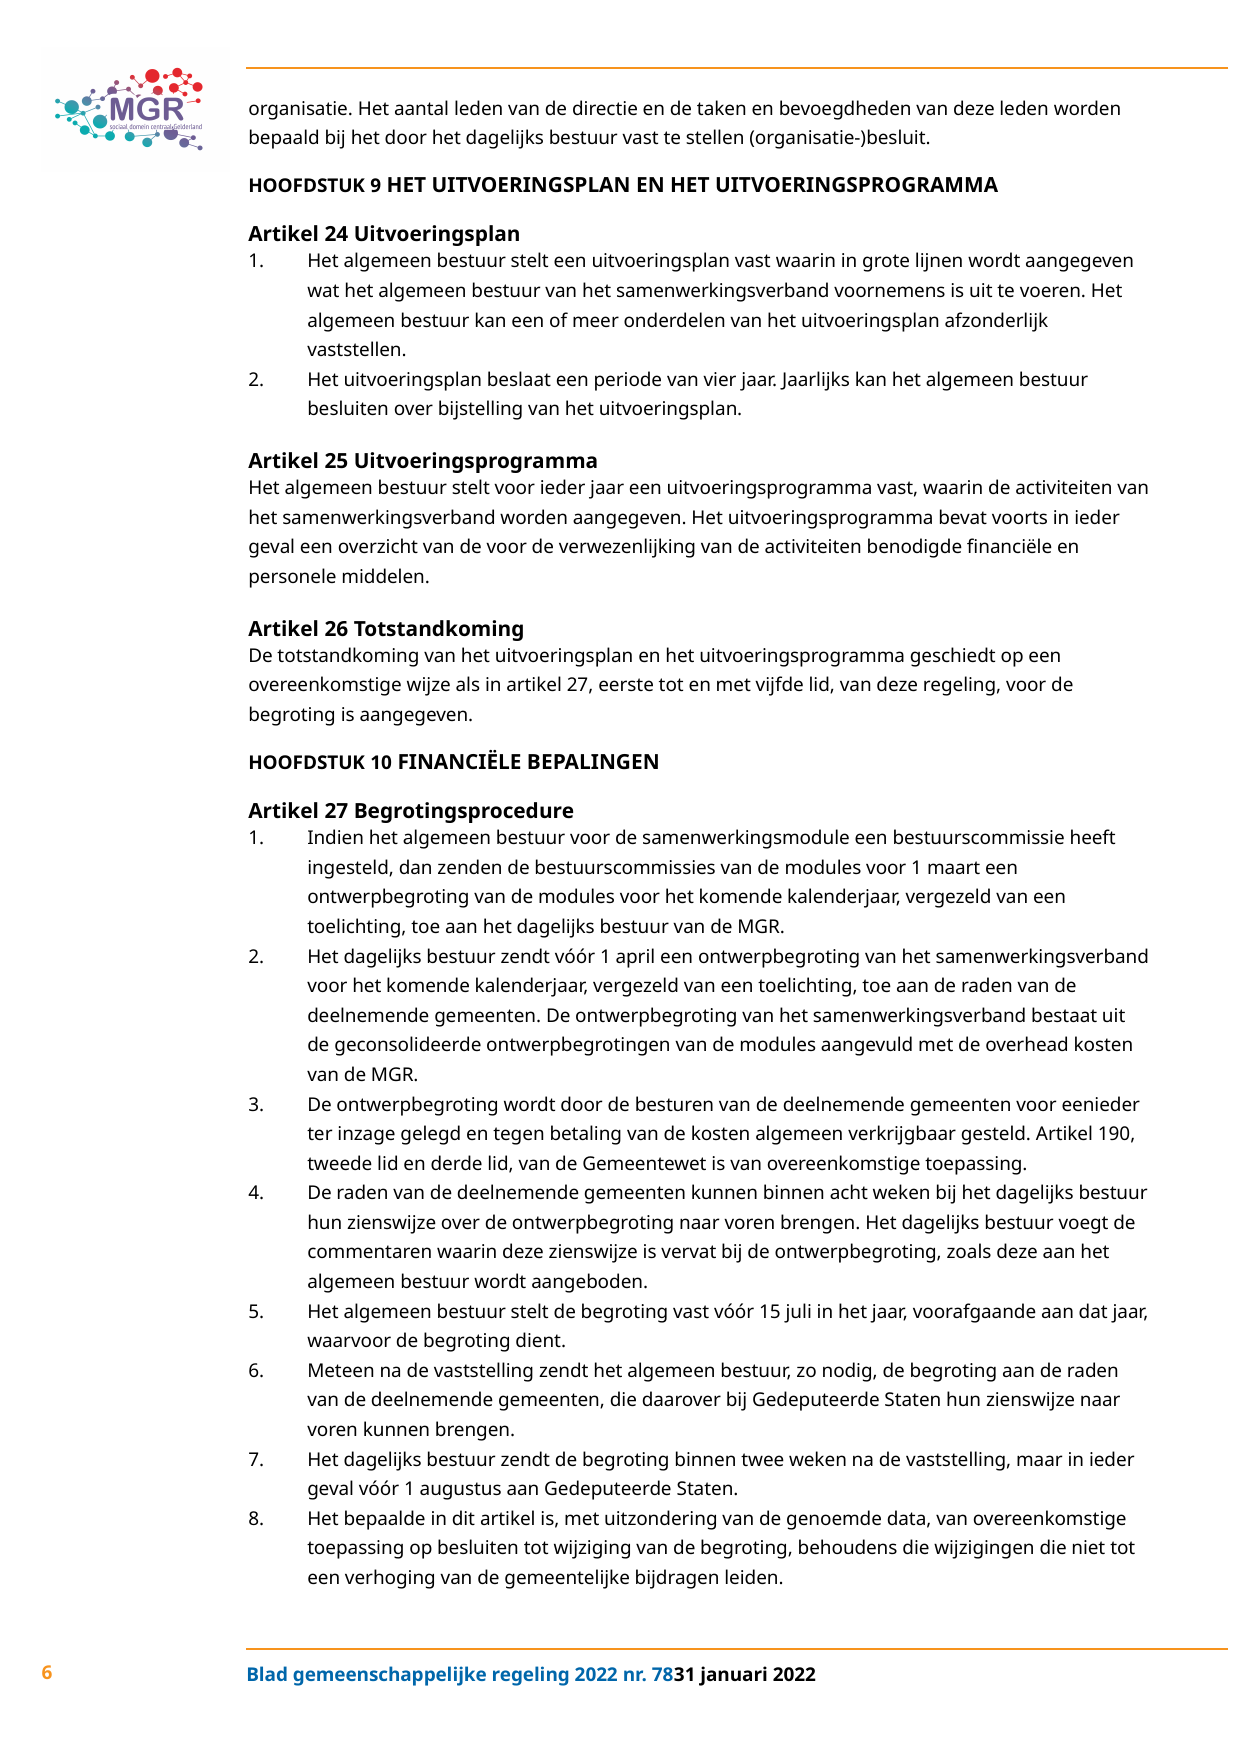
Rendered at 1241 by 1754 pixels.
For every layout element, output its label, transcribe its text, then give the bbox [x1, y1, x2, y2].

list Het algemeen bestuur stelt een uitvoeringsplan vast waarin in grote lijnen wordt aangegeven wat het algemeen bestuur van het samenwerkingsverband voornemens is uit te voeren. Het algemeen bestuur kan een of meer onderdelen van het uitvoeringsplan afzonderlijk vaststellen. [248, 248, 1152, 362]
list Het dagelijks bestuur zendt de begroting binnen twee weken na de vaststelling, maar in ieder geval vóór 1 augustus aan Gedeputeerde Staten. [248, 1446, 1152, 1501]
text De totstandkoming van het uitvoeringsplan en het uitvoeringsprogramma geschiedt op een overeenkomstige wijze als in artikel 27, eerste tot en met vijfde lid, van deze regeling, voor de begroting is aangegeven. [248, 642, 1152, 727]
text Artikel 26 Totstandkoming [248, 614, 1152, 642]
text HOOFDSTUK 9 HET UITVOERINGSPLAN EN HET UITVOERINGSPROGRAMMA [248, 170, 1152, 198]
list Meteen na de vaststelling zendt het algemeen bestuur, zo nodig, de begroting aan de raden van de deelnemende gemeenten, die daarover bij Gedeputeerde Staten hun zienswijze naar voren kunnen brengen. [248, 1357, 1152, 1442]
text Artikel 25 Uitvoeringsprogramma [248, 446, 1152, 474]
text Het algemeen bestuur stelt voor ieder jaar een uitvoeringsprogramma vast, waarin de activiteiten van het samenwerkingsverband worden aangegeven. Het uitvoeringsprogramma bevat voorts in ieder geval een overzicht van de voor de verwezenlijking van de activiteiten benodigde financiële en personele middelen. [248, 474, 1152, 589]
text organisatie. Het aantal leden van de directie en de taken en bevoegdheden van deze leden worden bepaald bij het door het dagelijks bestuur vast te stellen (organisatie-)besluit. [248, 95, 1152, 150]
picture [41, 47, 231, 172]
text Artikel 24 Uitvoeringsplan [248, 219, 1152, 248]
text Artikel 27 Begrotingsprocedure [248, 796, 1152, 824]
list Indien het algemeen bestuur voor de samenwerkingsmodule een bestuurscommissie heeft ingesteld, dan zenden de bestuurscommissies van de modules voor 1 maart een ontwerpbegroting van de modules voor het komende kalenderjaar, vergezeld van een toelichting, toe aan het dagelijks bestuur van de MGR. [248, 824, 1152, 939]
list Het dagelijks bestuur zendt vóór 1 april een ontwerpbegroting van het samenwerkingsverband voor het komende kalenderjaar, vergezeld van een toelichting, toe aan de raden van de deelnemende gemeenten. De ontwerpbegroting van het samenwerkingsverband bestaat uit de geconsolideerde ontwerpbegrotingen van de modules aangevuld met de overhead kosten van de MGR. [248, 943, 1152, 1087]
list Het algemeen bestuur stelt de begroting vast vóór 15 juli in het jaar, voorafgaande aan dat jaar, waarvoor de begroting dient. [248, 1298, 1152, 1353]
list Het uitvoeringsplan beslaat een periode van vier jaar. Jaarlijks kan het algemeen bestuur besluiten over bijstelling van het uitvoeringsplan. [248, 366, 1152, 421]
list De ontwerpbegroting wordt door de besturen van de deelnemende gemeenten voor eenieder ter inzage gelegd en tegen betaling van de kosten algemeen verkrijgbaar gesteld. Artikel 190, tweede lid en derde lid, van de Gemeentewet is van overeenkomstige toepassing. [248, 1091, 1152, 1176]
text HOOFDSTUK 10 FINANCIËLE BEPALINGEN [248, 747, 1152, 775]
list De raden van de deelnemende gemeenten kunnen binnen acht weken bij het dagelijks bestuur hun zienswijze over de ontwerpbegroting naar voren brengen. Het dagelijks bestuur voegt de commentaren waarin deze zienswijze is vervat bij de ontwerpbegroting, zoals deze aan het algemeen bestuur wordt aangeboden. [248, 1179, 1152, 1294]
list Het bepaalde in dit artikel is, met uitzondering van de genoemde data, van overeenkomstige toepassing op besluiten tot wijziging van de begroting, behoudens die wijzigingen die niet tot een verhoging van de gemeentelijke bijdragen leiden. [248, 1505, 1152, 1590]
